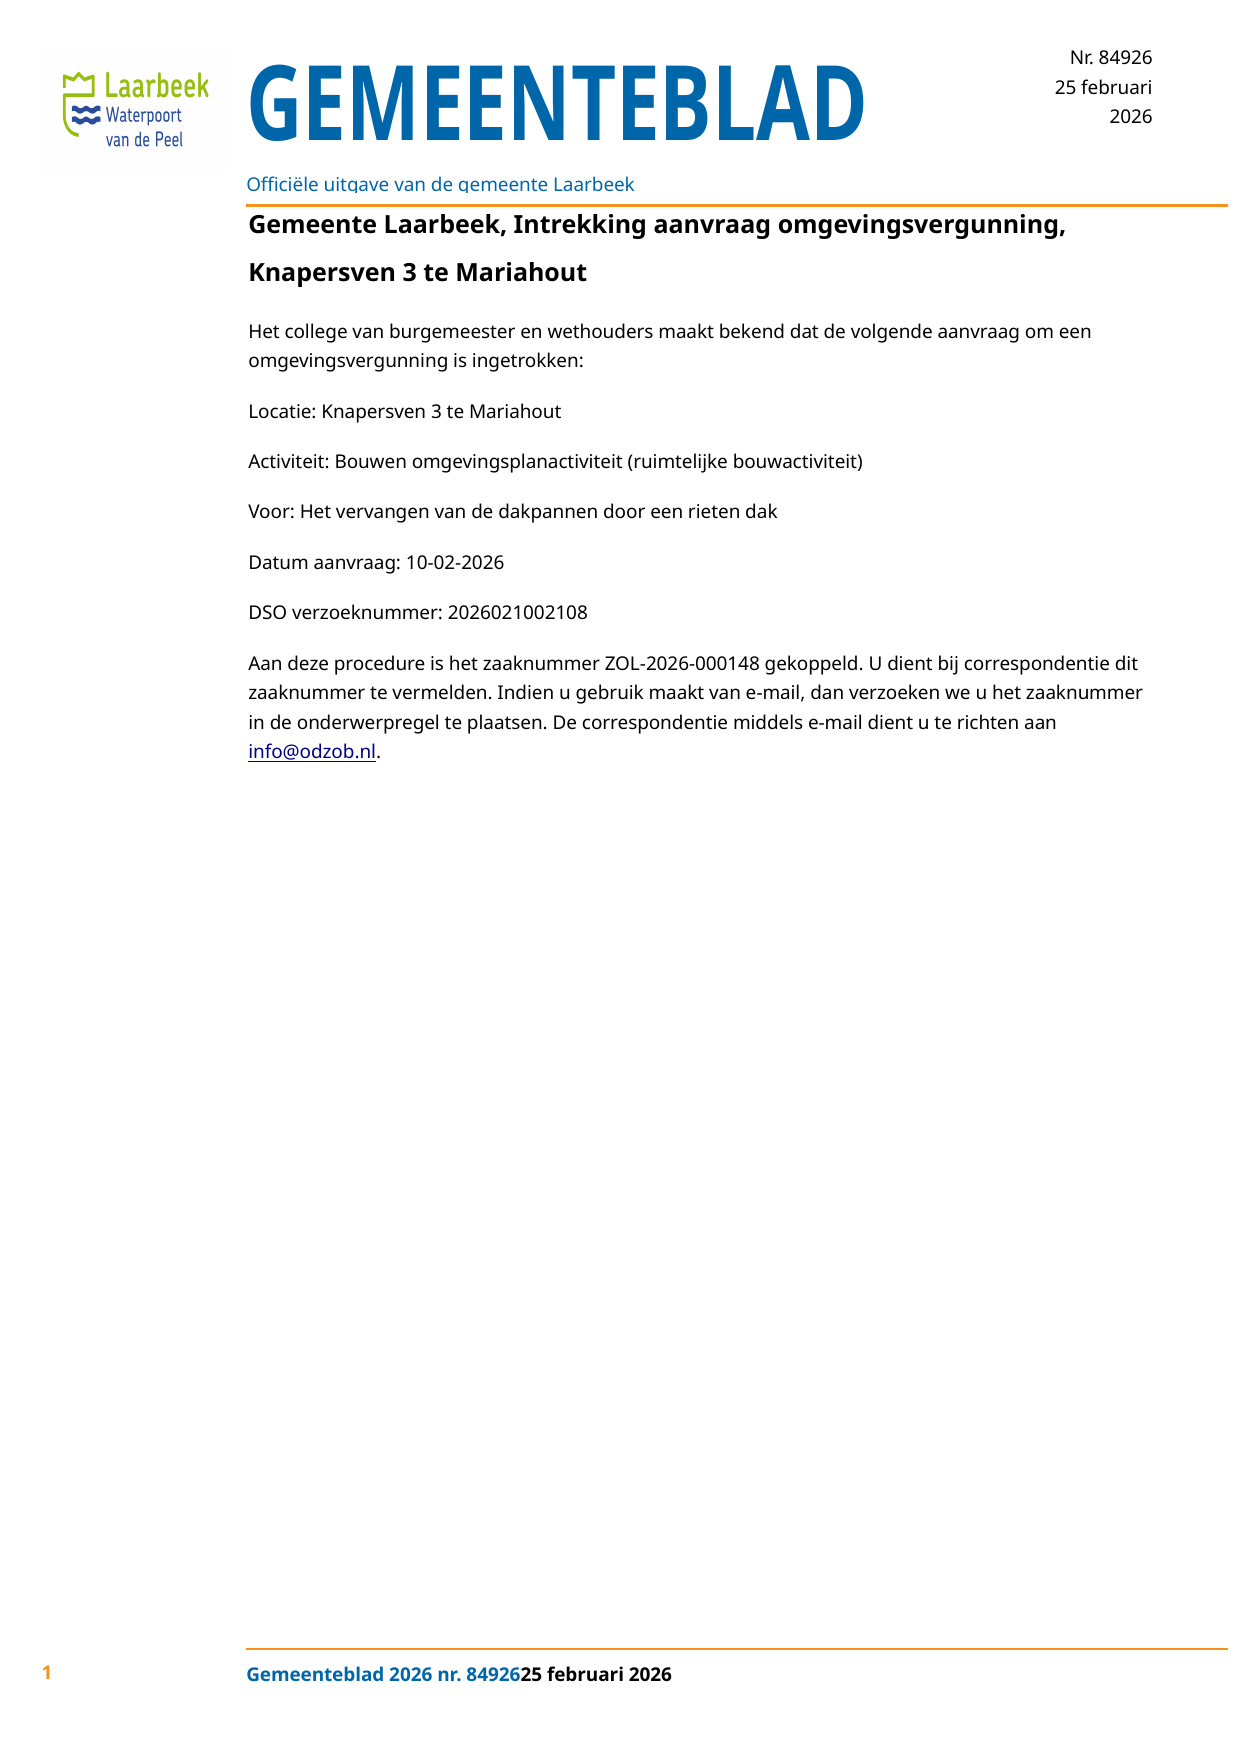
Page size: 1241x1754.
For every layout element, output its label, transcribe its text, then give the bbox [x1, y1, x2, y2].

text Aan deze procedure is het zaaknummer ZOL-2026-000148 gekoppeld. U dient bij correspondentie dit zaaknummer te vermelden. Indien u gebruik maakt van e-mail, dan verzoeken we u het zaaknummer in de onderwerpregel te plaatsen. De correspondentie middels e-mail dient u te richten aan info@odzob.nl. [248, 650, 1152, 764]
picture [41, 47, 231, 172]
text DSO verzoeknummer: 2026021002108 [248, 599, 1152, 625]
text Locatie: Knapersven 3 te Mariahout [248, 398, 1152, 424]
text Het college van burgemeester en wethouders maakt bekend dat de volgende aanvraag om een omgevingsvergunning is ingetrokken: [248, 318, 1152, 373]
text Activiteit: Bouwen omgevingsplanactiviteit (ruimtelijke bouwactiviteit) [248, 448, 1152, 474]
text Voor: Het vervangen van de dakpannen door een rieten dak [248, 499, 1152, 524]
text Datum aanvraag: 10-02-2026 [248, 549, 1152, 575]
text Gemeente Laarbeek, Intrekking aanvraag omgevingsvergunning, Knapersven 3 te Mariahout [248, 207, 1152, 288]
